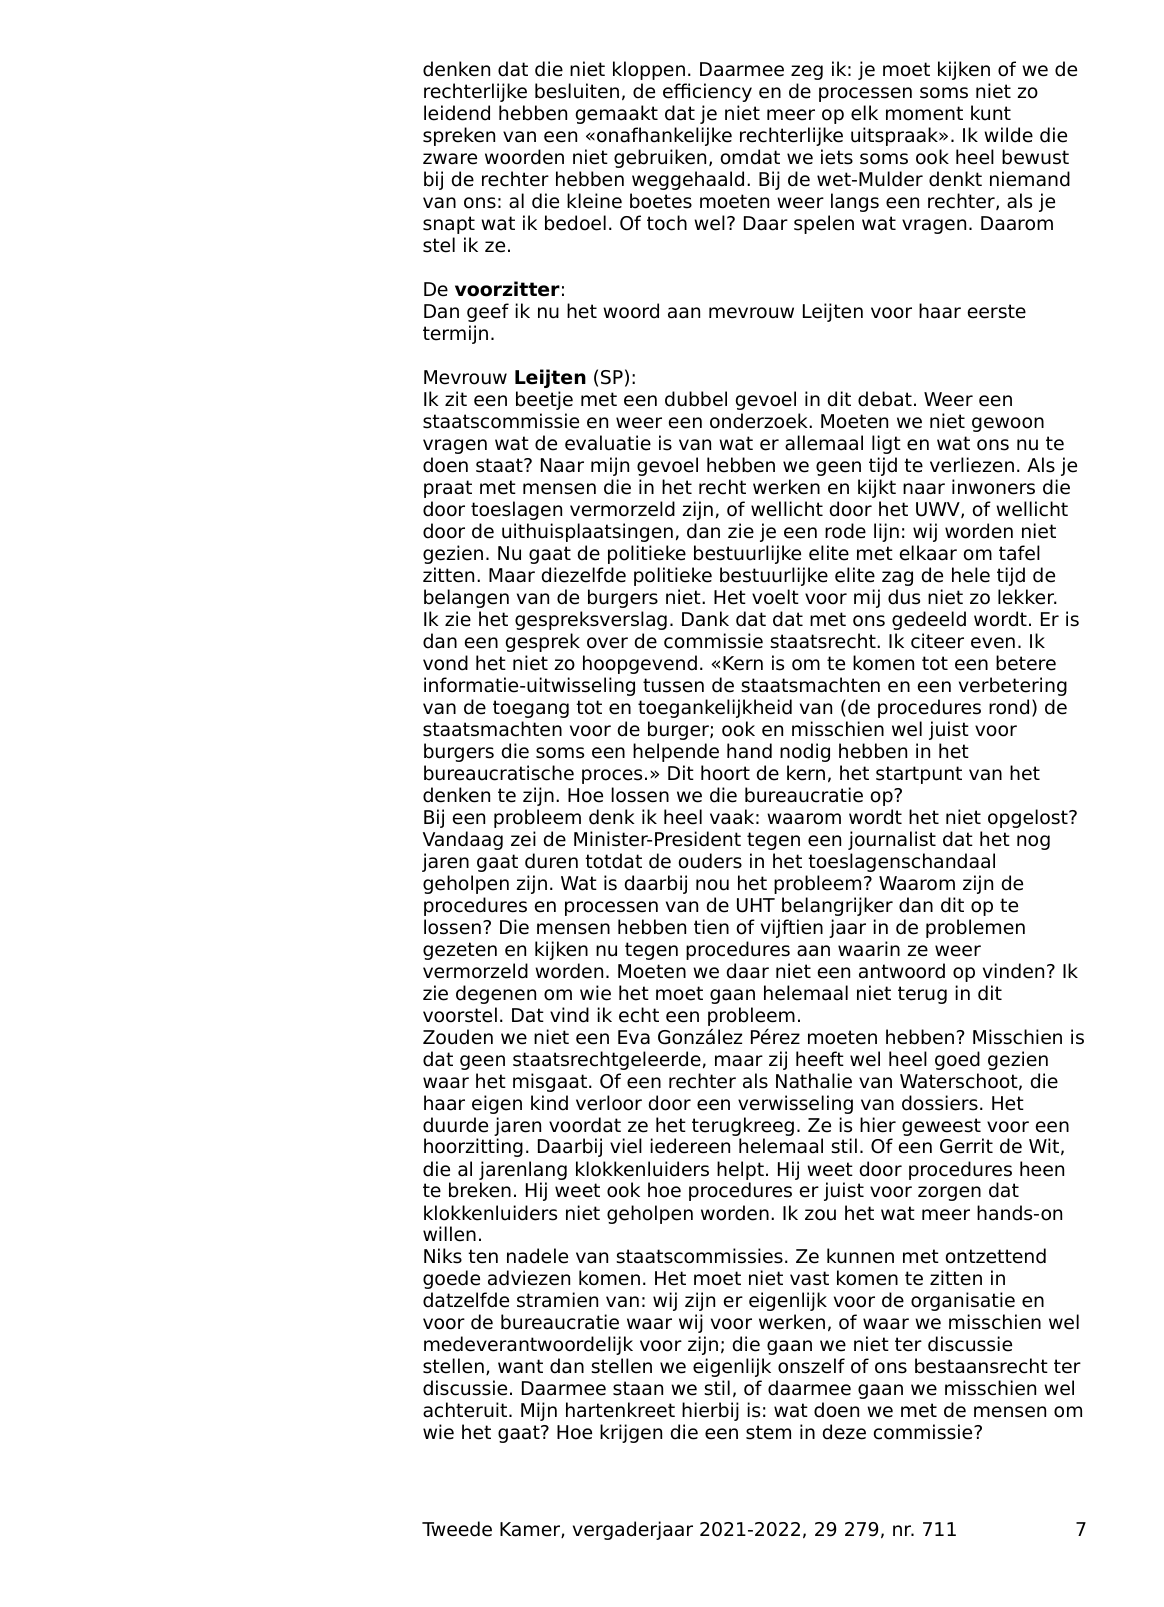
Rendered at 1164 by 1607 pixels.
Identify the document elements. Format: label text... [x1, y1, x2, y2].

text Bij een probleem denk ik heel vaak: waarom wordt het niet opgelost? Vandaag zei de Minister-President tegen een journalist dat het nog jaren gaat duren totdat de ouders in het toeslagenschandaal geholpen zijn. Wat is daarbij nou het probleem? Waarom zijn de procedures en processen van de UHT belangrijker dan dit op te lossen? Die mensen hebben tien of vijftien jaar in de problemen gezeten en kijken nu tegen procedures aan waarin ze weer vermorzeld worden. Moeten we daar niet een antwoord op vinden? Ik zie degenen om wie het moet gaan helemaal niet terug in dit voorstel. Dat vind ik echt een probleem. [422, 807, 1087, 1027]
text Ik zit een beetje met een dubbel gevoel in dit debat. Weer een staatscommissie en weer een onderzoek. Moeten we niet gewoon vragen wat de evaluatie is van wat er allemaal ligt en wat ons nu te doen staat? Naar mijn gevoel hebben we geen tijd te verliezen. Als je praat met mensen die in het recht werken en kijkt naar inwoners die door toeslagen vermorzeld zijn, of wellicht door het UWV, of wellicht door de uithuisplaatsingen, dan zie je een rode lijn: wij worden niet gezien. Nu gaat de politieke bestuurlijke elite met elkaar om tafel zitten. Maar diezelfde politieke bestuurlijke elite zag de hele tijd de belangen van de burgers niet. Het voelt voor mij dus niet zo lekker. [422, 389, 1087, 609]
text Ik zie het gespreksverslag. Dank dat dat met ons gedeeld wordt. Er is dan een gesprek over de commissie staatsrecht. Ik citeer even. Ik vond het niet zo hoopgevend. «Kern is om te komen tot een betere informatie-uitwisseling tussen de staatsmachten en een verbetering van de toegang tot en toegankelijkheid van (de procedures rond) de staatsmachten voor de burger; ook en misschien wel juist voor burgers die soms een helpende hand nodig hebben in het bureaucratische proces.» Dit hoort de kern, het startpunt van het denken te zijn. Hoe lossen we die bureaucratie op? [422, 609, 1087, 807]
text Mevrouw Leijten (SP): [422, 367, 1087, 389]
text Niks ten nadele van staatscommissies. Ze kunnen met ontzettend goede adviezen komen. Het moet niet vast komen te zitten in datzelfde stramien van: wij zijn er eigenlijk voor de organisatie en voor de bureaucratie waar wij voor werken, of waar we misschien wel medeverantwoordelijk voor zijn; die gaan we niet ter discussie stellen, want dan stellen we eigenlijk onszelf of ons bestaansrecht ter discussie. Daarmee staan we stil, of daarmee gaan we misschien wel achteruit. Mijn hartenkreet hierbij is: wat doen we met de mensen om wie het gaat? Hoe krijgen die een stem in deze commissie? [422, 1246, 1087, 1444]
text Dan geef ik nu het woord aan mevrouw Leijten voor haar eerste termijn. [422, 301, 1087, 345]
text Zouden we niet een Eva González Pérez moeten hebben? Misschien is dat geen staatsrechtgeleerde, maar zij heeft wel heel goed gezien waar het misgaat. Of een rechter als Nathalie van Waterschoot, die haar eigen kind verloor door een verwisseling van dossiers. Het duurde jaren voordat ze het terugkreeg. Ze is hier geweest voor een hoorzitting. Daarbij viel iedereen helemaal stil. Of een Gerrit de Wit, die al jarenlang klokkenluiders helpt. Hij weet door procedures heen te breken. Hij weet ook hoe procedures er juist voor zorgen dat klokkenluiders niet geholpen worden. Ik zou het wat meer hands-on willen. [422, 1027, 1087, 1246]
text De voorzitter: [422, 279, 1087, 301]
text denken dat die niet kloppen. Daarmee zeg ik: je moet kijken of we de rechterlijke besluiten, de efficiency en de processen soms niet zo leidend hebben gemaakt dat je niet meer op elk moment kunt spreken van een «onafhankelijke rechterlijke uitspraak». Ik wilde die zware woorden niet gebruiken, omdat we iets soms ook heel bewust bij de rechter hebben weggehaald. Bij de wet-Mulder denkt niemand van ons: al die kleine boetes moeten weer langs een rechter, als je snapt wat ik bedoel. Of toch wel? Daar spelen wat vragen. Daarom stel ik ze. [422, 59, 1087, 257]
